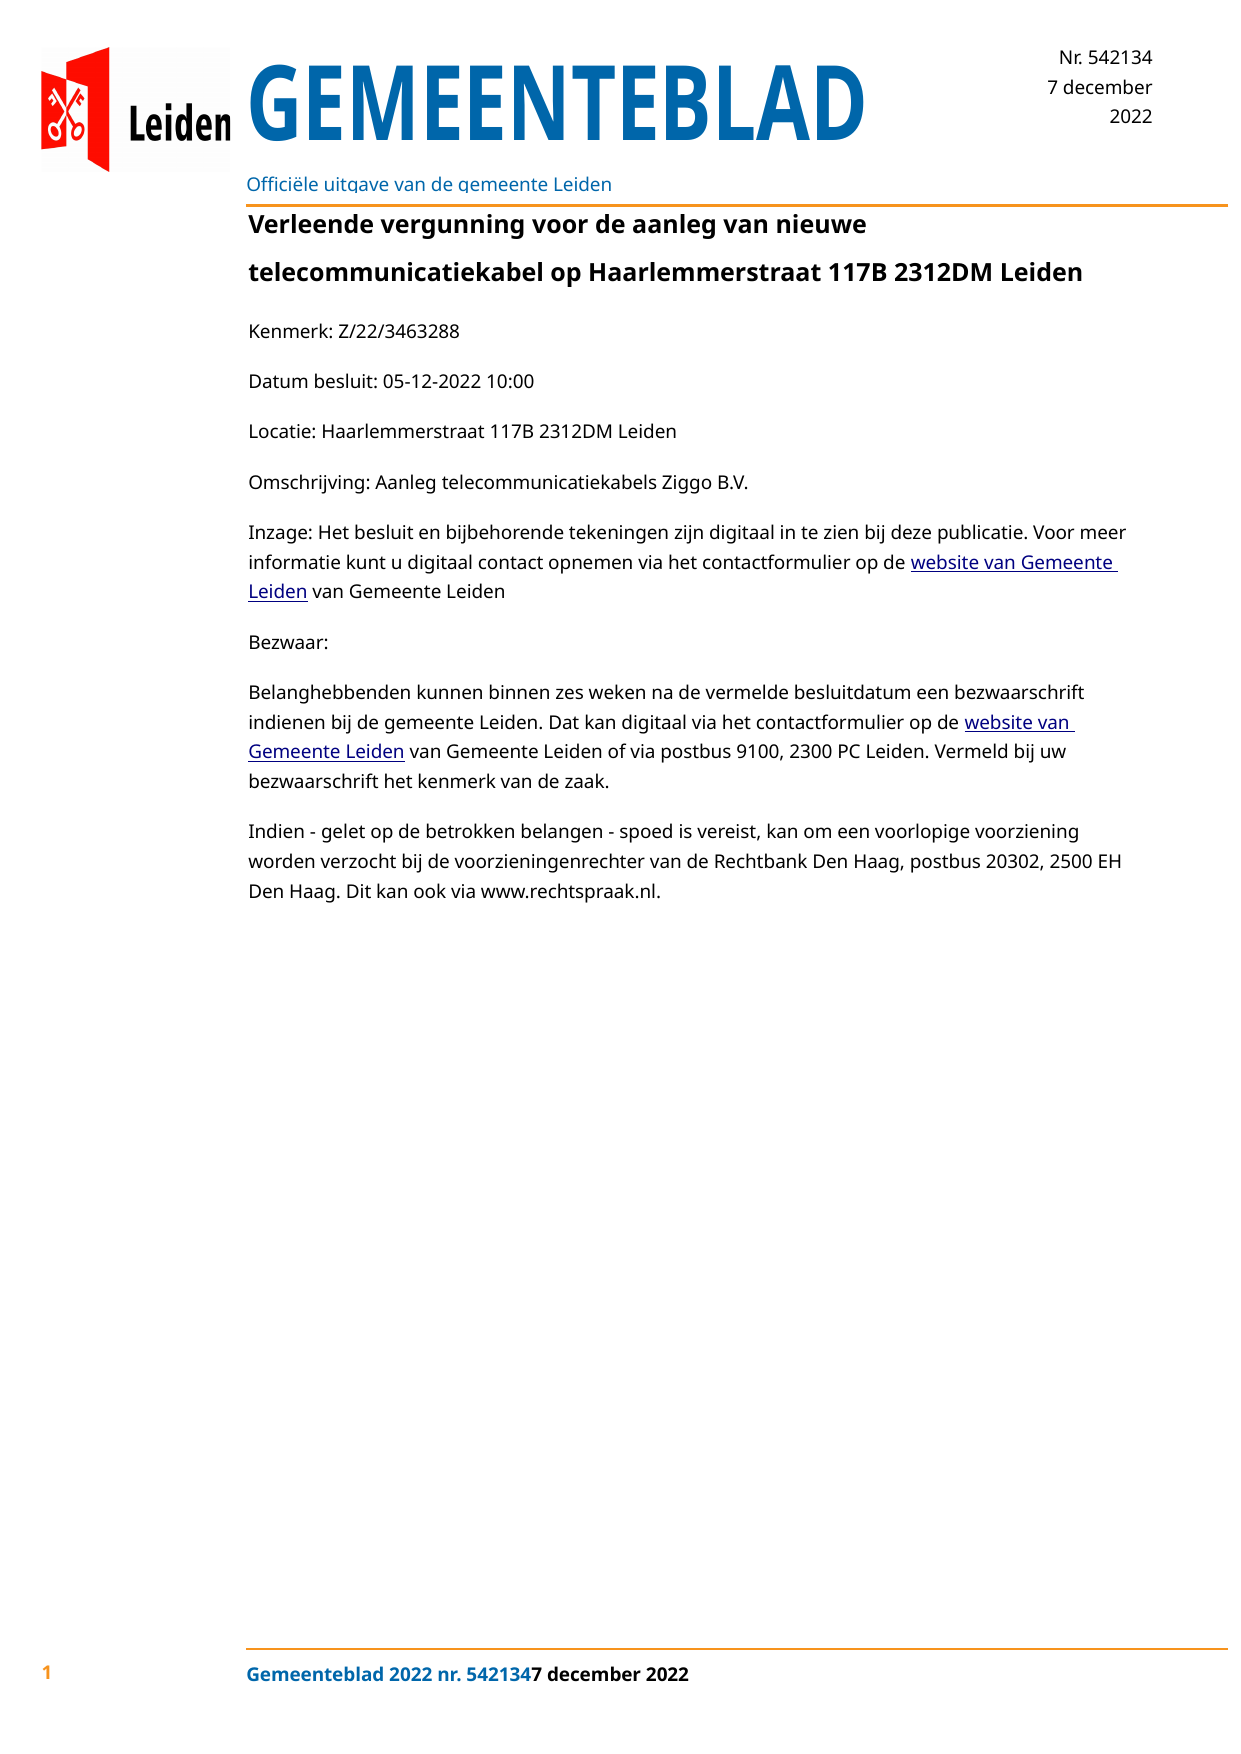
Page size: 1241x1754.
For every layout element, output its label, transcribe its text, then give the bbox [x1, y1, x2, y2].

text Indien - gelet op de betrokken belangen - spoed is vereist, kan om een voorlopige voorziening worden verzocht bij de voorzieningenrechter van de Rechtbank Den Haag, postbus 20302, 2500 EH Den Haag. Dit kan ook via www.rechtspraak.nl. [248, 819, 1152, 904]
text Datum besluit: 05-12-2022 10:00 [248, 368, 1152, 394]
text Belanghebbenden kunnen binnen zes weken na de vermelde besluitdatum een bezwaarschrift indienen bij de gemeente Leiden. Dat kan digitaal via het contactformulier op de website van Gemeente Leiden van Gemeente Leiden of via postbus 9100, 2300 PC Leiden. Vermeld bij uw bezwaarschrift het kenmerk van de zaak. [248, 679, 1152, 794]
picture [41, 47, 231, 172]
text Bezwaar: [248, 629, 1152, 655]
text Locatie: Haarlemmerstraat 117B 2312DM Leiden [248, 419, 1152, 444]
text Omschrijving: Aanleg telecommunicatiekabels Ziggo B.V. [248, 469, 1152, 495]
text Verleende vergunning voor de aanleg van nieuwe telecommunicatiekabel op Haarlemmerstraat 117B 2312DM Leiden [248, 207, 1152, 288]
text Kenmerk: Z/22/3463288 [248, 318, 1152, 344]
text Inzage: Het besluit en bijbehorende tekeningen zijn digitaal in te zien bij deze publicatie. Voor meer informatie kunt u digitaal contact opnemen via het contactformulier op de website van Gemeente Leiden van Gemeente Leiden [248, 519, 1152, 604]
